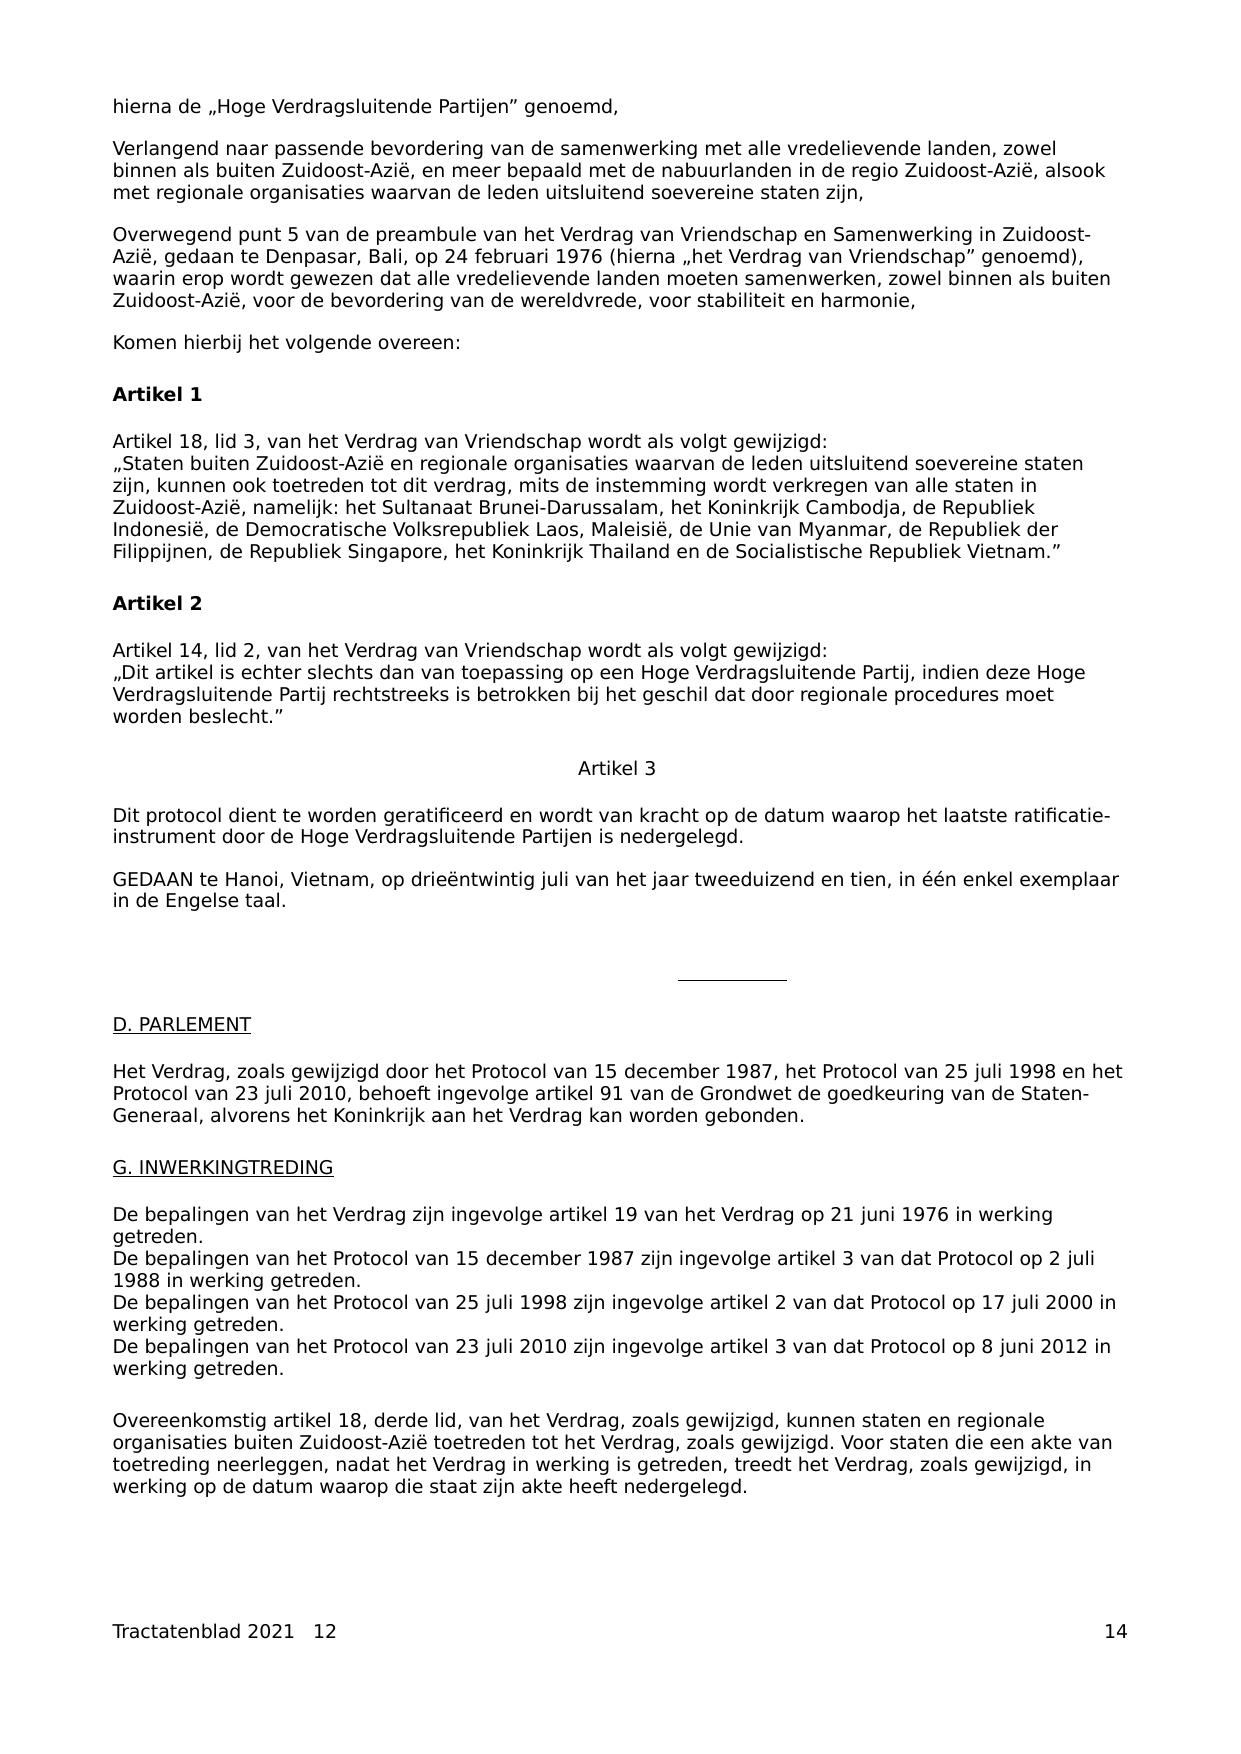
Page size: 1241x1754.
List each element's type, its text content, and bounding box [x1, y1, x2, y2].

subtitle Artikel 1 [112, 384, 1128, 406]
text Overwegend punt 5 van de preambule van het Verdrag van Vriendschap en Samenwerking in Zuidoost-Azië, gedaan te Denpasar, Bali, op 24 februari 1976 (hierna „het Verdrag van Vriendschap” genoemd), waarin erop wordt gewezen dat alle vredelievende landen moeten samenwerken, zowel binnen als buiten Zuidoost-Azië, voor de bevordering van de wereldvrede, voor stabiliteit en harmonie, [112, 224, 1128, 312]
text De bepalingen van het Protocol van 15 december 1987 zijn ingevolge artikel 3 van dat Protocol op 2 juli 1988 in werking getreden. [112, 1248, 1128, 1292]
text Komen hierbij het volgende overeen: [112, 332, 1128, 354]
subtitle D. PARLEMENT [112, 1014, 1128, 1036]
text Dit protocol dient te worden geratificeerd en wordt van kracht op de datum waarop het laatste ratificatie-instrument door de Hoge Verdragsluitende Partijen is nedergelegd. [112, 804, 1128, 848]
text GEDAAN te Hanoi, Vietnam, op drieëntwintig juli van het jaar tweeduizend en tien, in één enkel exemplaar in de Engelse taal. [112, 868, 1128, 912]
text Artikel 14, lid 2, van het Verdrag van Vriendschap wordt als volgt gewijzigd: [112, 639, 1128, 662]
text Het Verdrag, zoals gewijzigd door het Protocol van 15 december 1987, het Protocol van 25 juli 1998 en het Protocol van 23 juli 2010, behoeft ingevolge artikel 91 van de Grondwet de goedkeuring van de Staten-Generaal, alvorens het Koninkrijk aan het Verdrag kan worden gebonden. [112, 1061, 1128, 1127]
subtitle Artikel 2 [112, 593, 1128, 614]
text „Dit artikel is echter slechts dan van toepassing op een Hoge Verdragsluitende Partij, indien deze Hoge Verdragsluitende Partij rechtstreeks is betrokken bij het geschil dat door regionale procedures moet worden beslecht.” [112, 662, 1128, 727]
text „Staten buiten Zuidoost-Azië en regionale organisaties waarvan de leden uitsluitend soevereine staten zijn, kunnen ook toetreden tot dit verdrag, mits de instemming wordt verkregen van alle staten in Zuidoost-Azië, namelijk: het Sultanaat Brunei-Darussalam, het Koninkrijk Cambodja, de Republiek Indonesië, de Democratische Volksrepubliek Laos, Maleisië, de Unie van Myanmar, de Republiek der Filippijnen, de Republiek Singapore, het Koninkrijk Thailand en de Socialistische Republiek Vietnam.” [112, 453, 1128, 563]
text Verlangend naar passende bevordering van de samenwerking met alle vredelievende landen, zowel binnen als buiten Zuidoost-Azië, en meer bepaald met de nabuurlanden in de regio Zuidoost-Azië, alsook met regionale organisaties waarvan de leden uitsluitend soevereine staten zijn, [112, 138, 1128, 204]
text De bepalingen van het Protocol van 23 juli 2010 zijn ingevolge artikel 3 van dat Protocol op 8 juni 2012 in werking getreden. [112, 1336, 1128, 1380]
subtitle Artikel 3 [112, 757, 1128, 779]
text hierna de „Hoge Verdragsluitende Partijen” genoemd, [112, 96, 1128, 118]
text De bepalingen van het Verdrag zijn ingevolge artikel 19 van het Verdrag op 21 juni 1976 in werking getreden. [112, 1204, 1128, 1248]
text Artikel 18, lid 3, van het Verdrag van Vriendschap wordt als volgt gewijzigd: [112, 431, 1128, 453]
text De bepalingen van het Protocol van 25 juli 1998 zijn ingevolge artikel 2 van dat Protocol op 17 juli 2000 in werking getreden. [112, 1292, 1128, 1336]
subtitle G. INWERKINGTREDING [112, 1157, 1128, 1179]
text Overeenkomstig artikel 18, derde lid, van het Verdrag, zoals gewijzigd, kunnen staten en regionale organisaties buiten Zuidoost-Azië toetreden tot het Verdrag, zoals gewijzigd. Voor staten die een akte van toetreding neerleggen, nadat het Verdrag in werking is getreden, treedt het Verdrag, zoals gewijzigd, in werking op de datum waarop die staat zijn akte heeft nedergelegd. [112, 1410, 1128, 1498]
